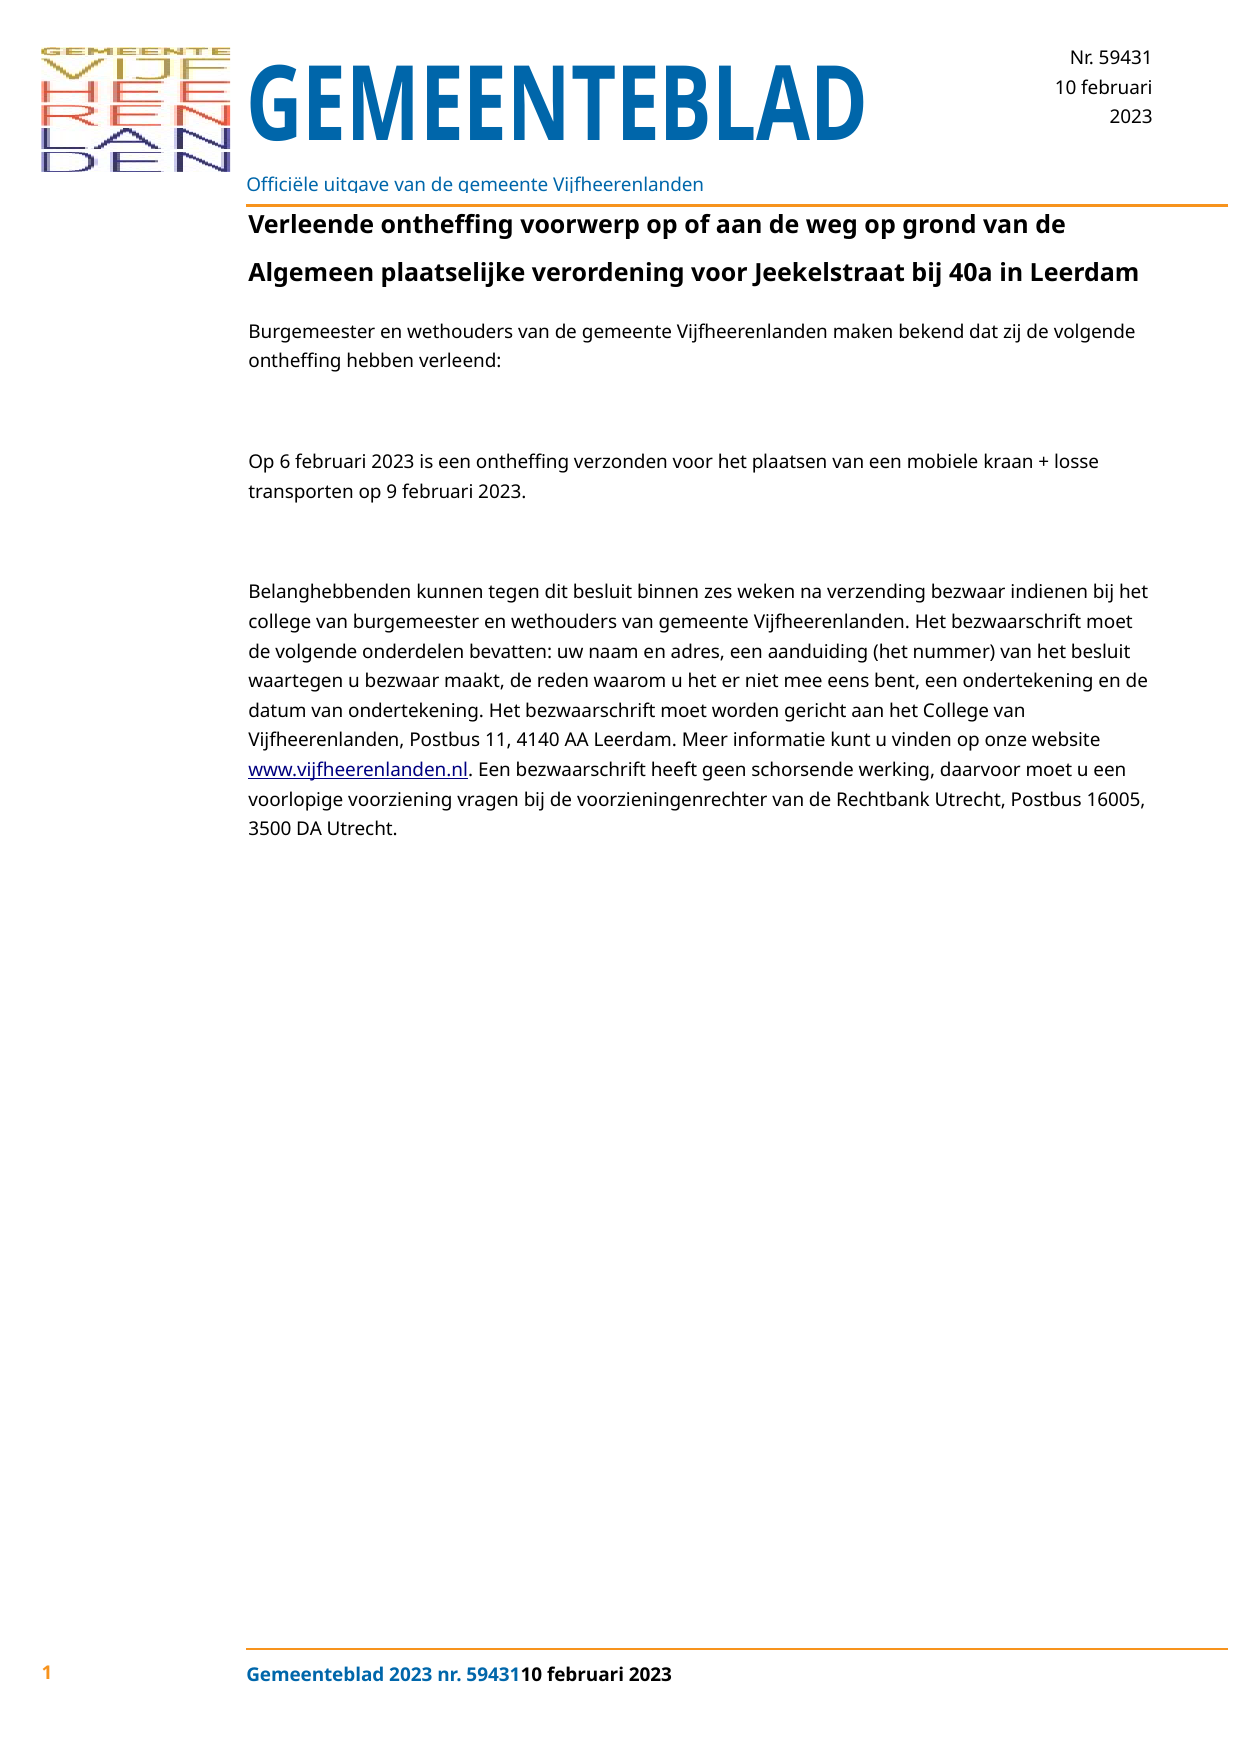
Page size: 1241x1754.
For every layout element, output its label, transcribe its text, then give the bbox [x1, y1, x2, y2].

text Belanghebbenden kunnen tegen dit besluit binnen zes weken na verzending bezwaar indienen bij het college van burgemeester en wethouders van gemeente Vijfheerenlanden. Het bezwaarschrift moet de volgende onderdelen bevatten: uw naam en adres, een aanduiding (het nummer) van het besluit waartegen u bezwaar maakt, de reden waarom u het er niet mee eens bent, een ondertekening en de datum van ondertekening. Het bezwaarschrift moet worden gericht aan het College van Vijfheerenlanden, Postbus 11, 4140 AA Leerdam. Meer informatie kunt u vinden op onze website www.vijfheerenlanden.nl. Een bezwaarschrift heeft geen schorsende werking, daarvoor moet u een voorlopige voorziening vragen bij de voorzieningenrechter van de Rechtbank Utrecht, Postbus 16005, 3500 DA Utrecht. [248, 579, 1152, 841]
text Burgemeester en wethouders van de gemeente Vijfheerenlanden maken bekend dat zij de volgende ontheffing hebben verleend: [248, 318, 1152, 373]
picture [41, 47, 231, 172]
text Op 6 februari 2023 is een ontheffing verzonden voor het plaatsen van een mobiele kraan + losse transporten op 9 februari 2023. [248, 448, 1152, 504]
text Verleende ontheffing voorwerp op of aan de weg op grond van de Algemeen plaatselijke verordening voor Jeekelstraat bij 40a in Leerdam [248, 207, 1152, 288]
